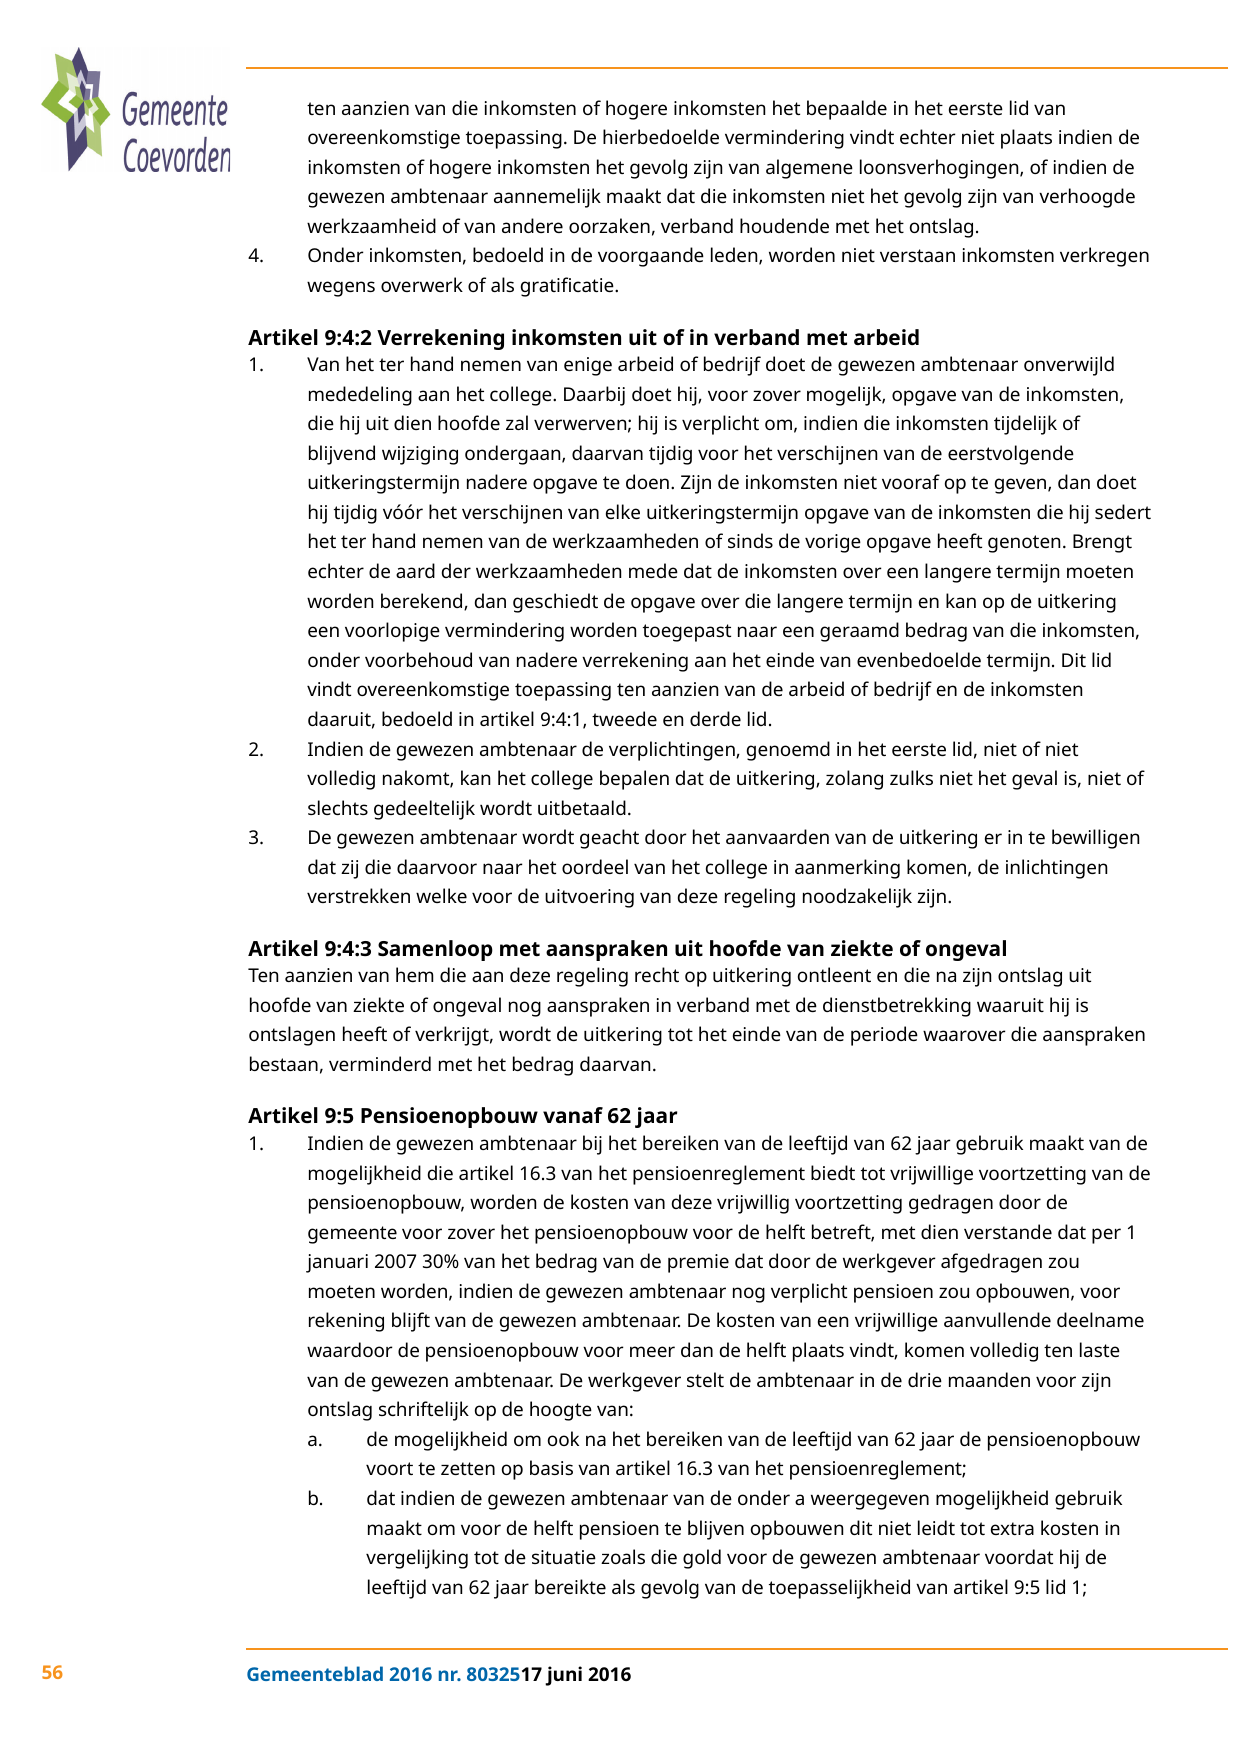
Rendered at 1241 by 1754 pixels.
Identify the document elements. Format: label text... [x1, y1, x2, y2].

list Indien de gewezen ambtenaar bij het bereiken van de leeftijd van 62 jaar gebruik maakt van de mogelijkheid die artikel 16.3 van het pensioenreglement biedt tot vrijwillige voortzetting van de pensioenopbouw, worden de kosten van deze vrijwillig voortzetting gedragen door de gemeente voor zover het pensioenopbouw voor de helft betreft, met dien verstande dat per 1 januari 2007 30% van het bedrag van de premie dat door de werkgever afgedragen zou moeten worden, indien de gewezen ambtenaar nog verplicht pensioen zou opbouwen, voor rekening blijft van de gewezen ambtenaar. De kosten van een vrijwillige aanvullende deelname waardoor de pensioenopbouw voor meer dan de helft plaats vindt, komen volledig ten laste van de gewezen ambtenaar. De werkgever stelt de ambtenaar in de drie maanden voor zijn ontslag schriftelijk op de hoogte van: [248, 1130, 1152, 1422]
text Artikel 9:4:3 Samenloop met aanspraken uit hoofde van ziekte of ongeval [248, 934, 1152, 962]
list dat indien de gewezen ambtenaar van de onder a weergegeven mogelijkheid gebruik maakt om voor de helft pensioen te blijven opbouwen dit niet leidt tot extra kosten in vergelijking tot de situatie zoals die gold voor de gewezen ambtenaar voordat hij de leeftijd van 62 jaar bereikte als gevolg van de toepasselijkheid van artikel 9:5 lid 1; [307, 1485, 1152, 1599]
list De gewezen ambtenaar wordt geacht door het aanvaarden van de uitkering er in te bewilligen dat zij die daarvoor naar het oordeel van het college in aanmerking komen, de inlichtingen verstrekken welke voor de uitvoering van deze regeling noodzakelijk zijn. [248, 824, 1152, 909]
list ten aanzien van die inkomsten of hogere inkomsten het bepaalde in het eerste lid van overeenkomstige toepassing. De hierbedoelde vermindering vindt echter niet plaats indien de inkomsten of hogere inkomsten het gevolg zijn van algemene loonsverhogingen, of indien de gewezen ambtenaar aannemelijk maakt dat die inkomsten niet het gevolg zijn van verhoogde werkzaamheid of van andere oorzaken, verband houdende met het ontslag. [248, 95, 1152, 239]
text Ten aanzien van hem die aan deze regeling recht op uitkering ontleent en die na zijn ontslag uit hoofde van ziekte of ongeval nog aanspraken in verband met de dienstbetrekking waaruit hij is ontslagen heeft of verkrijgt, wordt de uitkering tot het einde van de periode waarover die aanspraken bestaan, verminderd met het bedrag daarvan. [248, 962, 1152, 1077]
list Indien de gewezen ambtenaar de verplichtingen, genoemd in het eerste lid, niet of niet volledig nakomt, kan het college bepalen dat de uitkering, zolang zulks niet het geval is, niet of slechts gedeeltelijk wordt uitbetaald. [248, 736, 1152, 821]
text Artikel 9:4:2 Verrekening inkomsten uit of in verband met arbeid [248, 323, 1152, 351]
text Artikel 9:5 Pensioenopbouw vanaf 62 jaar [248, 1102, 1152, 1130]
picture [41, 47, 231, 172]
list de mogelijkheid om ook na het bereiken van de leeftijd van 62 jaar de pensioenopbouw voort te zetten op basis van artikel 16.3 van het pensioenreglement; [307, 1426, 1152, 1481]
list Onder inkomsten, bedoeld in de voorgaande leden, worden niet verstaan inkomsten verkregen wegens overwerk of als gratificatie. [248, 243, 1152, 298]
list Van het ter hand nemen van enige arbeid of bedrijf doet de gewezen ambtenaar onverwijld mededeling aan het college. Daarbij doet hij, voor zover mogelijk, opgave van de inkomsten, die hij uit dien hoofde zal verwerven; hij is verplicht om, indien die inkomsten tijdelijk of blijvend wijziging ondergaan, daarvan tijdig voor het verschijnen van de eerstvolgende uitkeringstermijn nadere opgave te doen. Zijn de inkomsten niet vooraf op te geven, dan doet hij tijdig vóór het verschijnen van elke uitkeringstermijn opgave van de inkomsten die hij sedert het ter hand nemen van de werkzaamheden of sinds de vorige opgave heeft genoten. Brengt echter de aard der werkzaamheden mede dat de inkomsten over een langere termijn moeten worden berekend, dan geschiedt de opgave over die langere termijn en kan op de uitkering een voorlopige vermindering worden toegepast naar een geraamd bedrag van die inkomsten, onder voorbehoud van nadere verrekening aan het einde van evenbedoelde termijn. Dit lid vindt overeenkomstige toepassing ten aanzien van de arbeid of bedrijf en de inkomsten daaruit, bedoeld in artikel 9:4:1, tweede en derde lid. [248, 351, 1152, 732]
